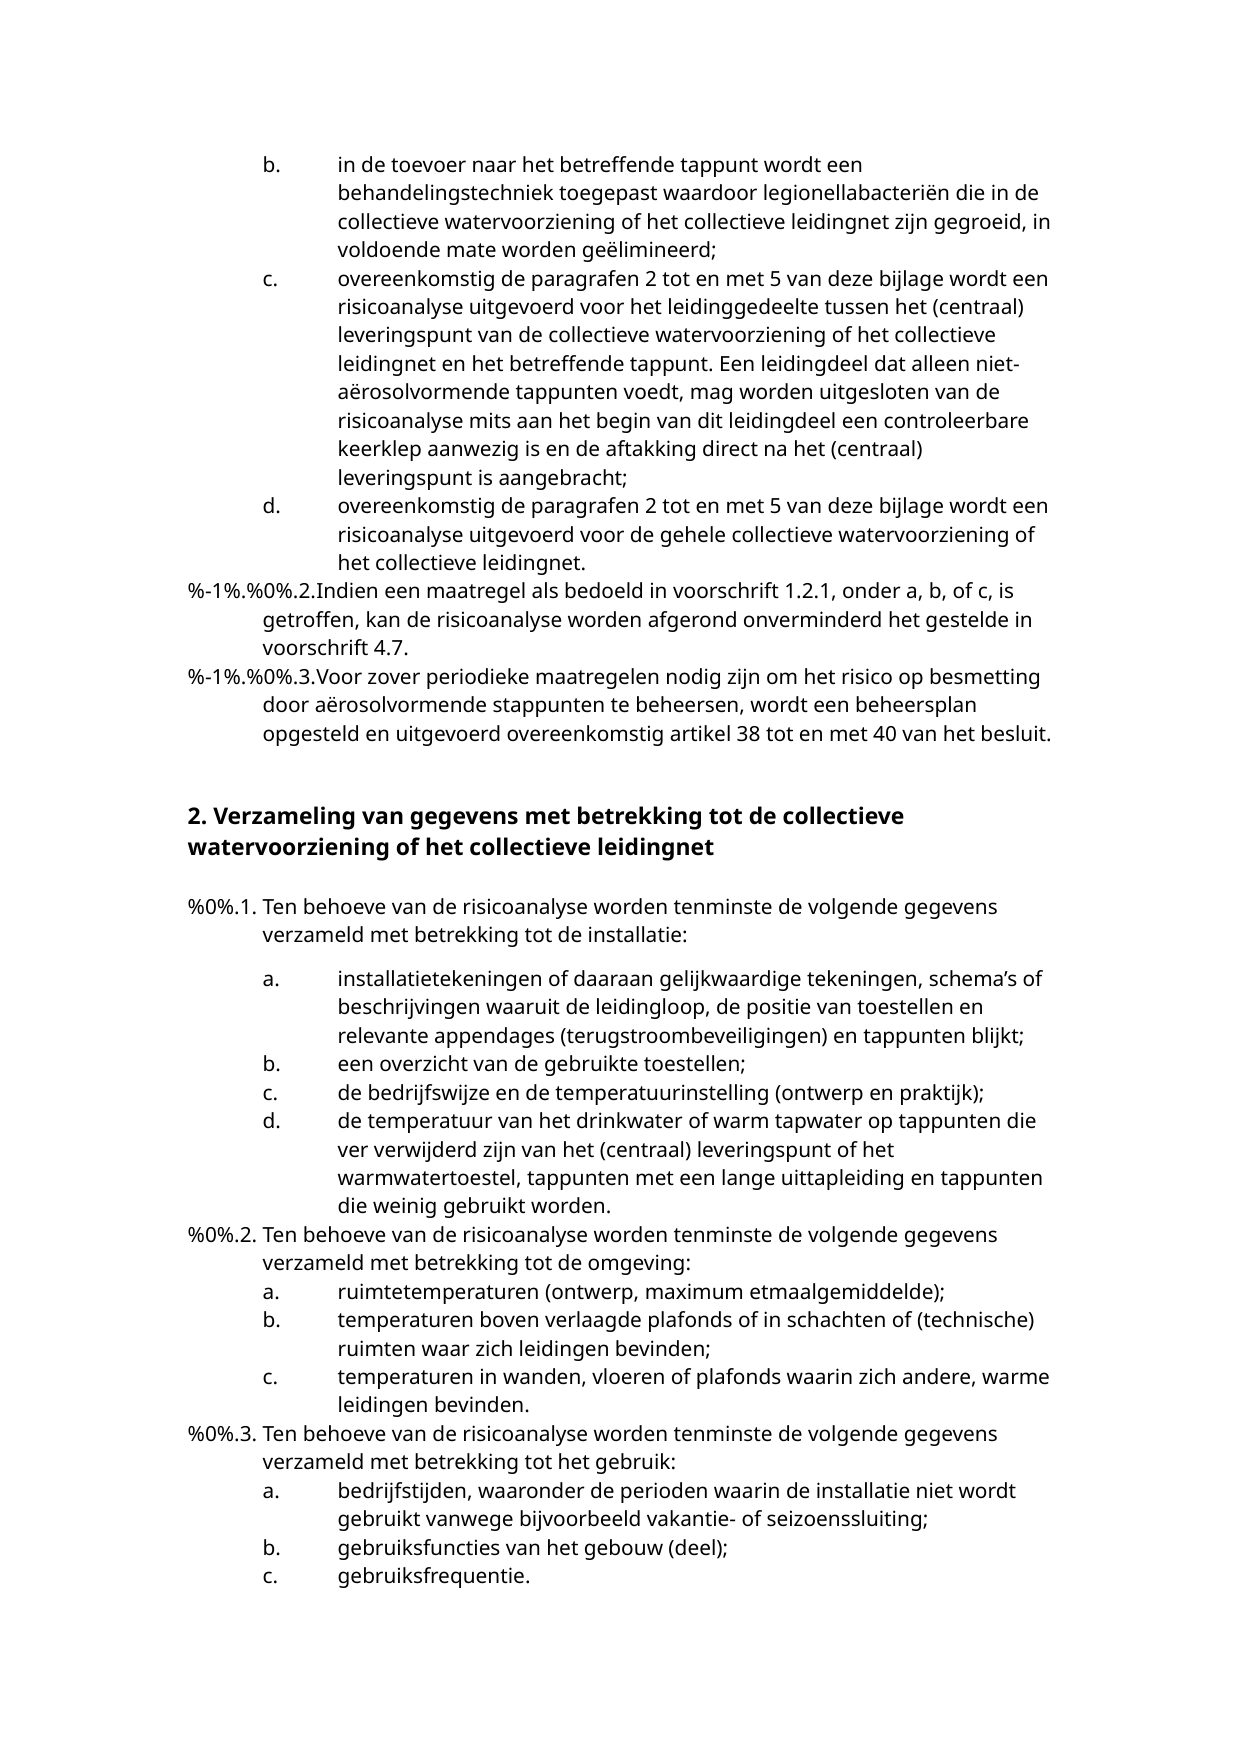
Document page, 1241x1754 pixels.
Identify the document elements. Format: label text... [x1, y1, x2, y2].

list een overzicht van de gebruikte toestellen; [262, 1049, 1053, 1078]
list gebruiksfuncties van het gebouw (deel); [262, 1533, 1053, 1561]
list Ten behoeve van de risicoanalyse worden tenminste de volgende gegevens verzameld met betrekking tot het gebruik: [187, 1419, 1053, 1476]
list Indien een maatregel als bedoeld in voorschrift 1.2.1, onder a, b, of c, is getroffen, kan de risicoanalyse worden afgerond onverminderd het gestelde in voorschrift 4.7. [187, 577, 1053, 662]
list temperaturen boven verlaagde plafonds of in schachten of (technische) ruimten waar zich leidingen bevinden; [262, 1305, 1053, 1362]
subtitle 2. Verzameling van gegevens met betrekking tot de collectieve watervoorziening of het collectieve leidingnet [187, 800, 1053, 862]
list overeenkomstig de paragrafen 2 tot en met 5 van deze bijlage wordt een risicoanalyse uitgevoerd voor de gehele collectieve watervoorziening of het collectieve leidingnet. [262, 491, 1053, 577]
list Voor zover periodieke maatregelen nodig zijn om het risico op besmetting door aërosolvormende stappunten te beheersen, wordt een beheersplan opgesteld en uitgevoerd overeenkomstig artikel 38 tot en met 40 van het besluit. [187, 662, 1053, 747]
list Ten behoeve van de risicoanalyse worden tenminste de volgende gegevens verzameld met betrekking tot de installatie: [187, 892, 1053, 949]
list bedrijfstijden, waaronder de perioden waarin de installatie niet wordt gebruikt vanwege bijvoorbeeld vakantie- of seizoenssluiting; [262, 1476, 1053, 1533]
list temperaturen in wanden, vloeren of plafonds waarin zich andere, warme leidingen bevinden. [262, 1362, 1053, 1419]
list de temperatuur van het drinkwater of warm tapwater op tappunten die ver verwijderd zijn van het (centraal) leveringspunt of het warmwatertoestel, tappunten met een lange uittapleiding en tappunten die weinig gebruikt worden. [262, 1106, 1053, 1220]
list Ten behoeve van de risicoanalyse worden tenminste de volgende gegevens verzameld met betrekking tot de omgeving: [187, 1220, 1053, 1277]
list installatietekeningen of daaraan gelijkwaardige tekeningen, schema’s of beschrijvingen waaruit de leidingloop, de positie van toestellen en relevante appendages (terugstroombeveiligingen) en tappunten blijkt; [262, 964, 1053, 1049]
list in de toevoer naar het betreffende tappunt wordt een behandelingstechniek toegepast waardoor legionellabacteriën die in de collectieve watervoorziening of het collectieve leidingnet zijn gegroeid, in voldoende mate worden geëlimineerd; [262, 150, 1053, 264]
list gebruiksfrequentie. [262, 1561, 1053, 1590]
list ruimtetemperaturen (ontwerp, maximum etmaalgemiddelde); [262, 1277, 1053, 1305]
list overeenkomstig de paragrafen 2 tot en met 5 van deze bijlage wordt een risicoanalyse uitgevoerd voor het leidinggedeelte tussen het (centraal) leveringspunt van de collectieve watervoorziening of het collectieve leidingnet en het betreffende tappunt. Een leidingdeel dat alleen niet-aërosolvormende tappunten voedt, mag worden uitgesloten van de risicoanalyse mits aan het begin van dit leidingdeel een controleerbare keerklep aanwezig is en de aftakking direct na het (centraal) leveringspunt is aangebracht; [262, 264, 1053, 491]
list de bedrijfswijze en de temperatuurinstelling (ontwerp en praktijk); [262, 1078, 1053, 1106]
